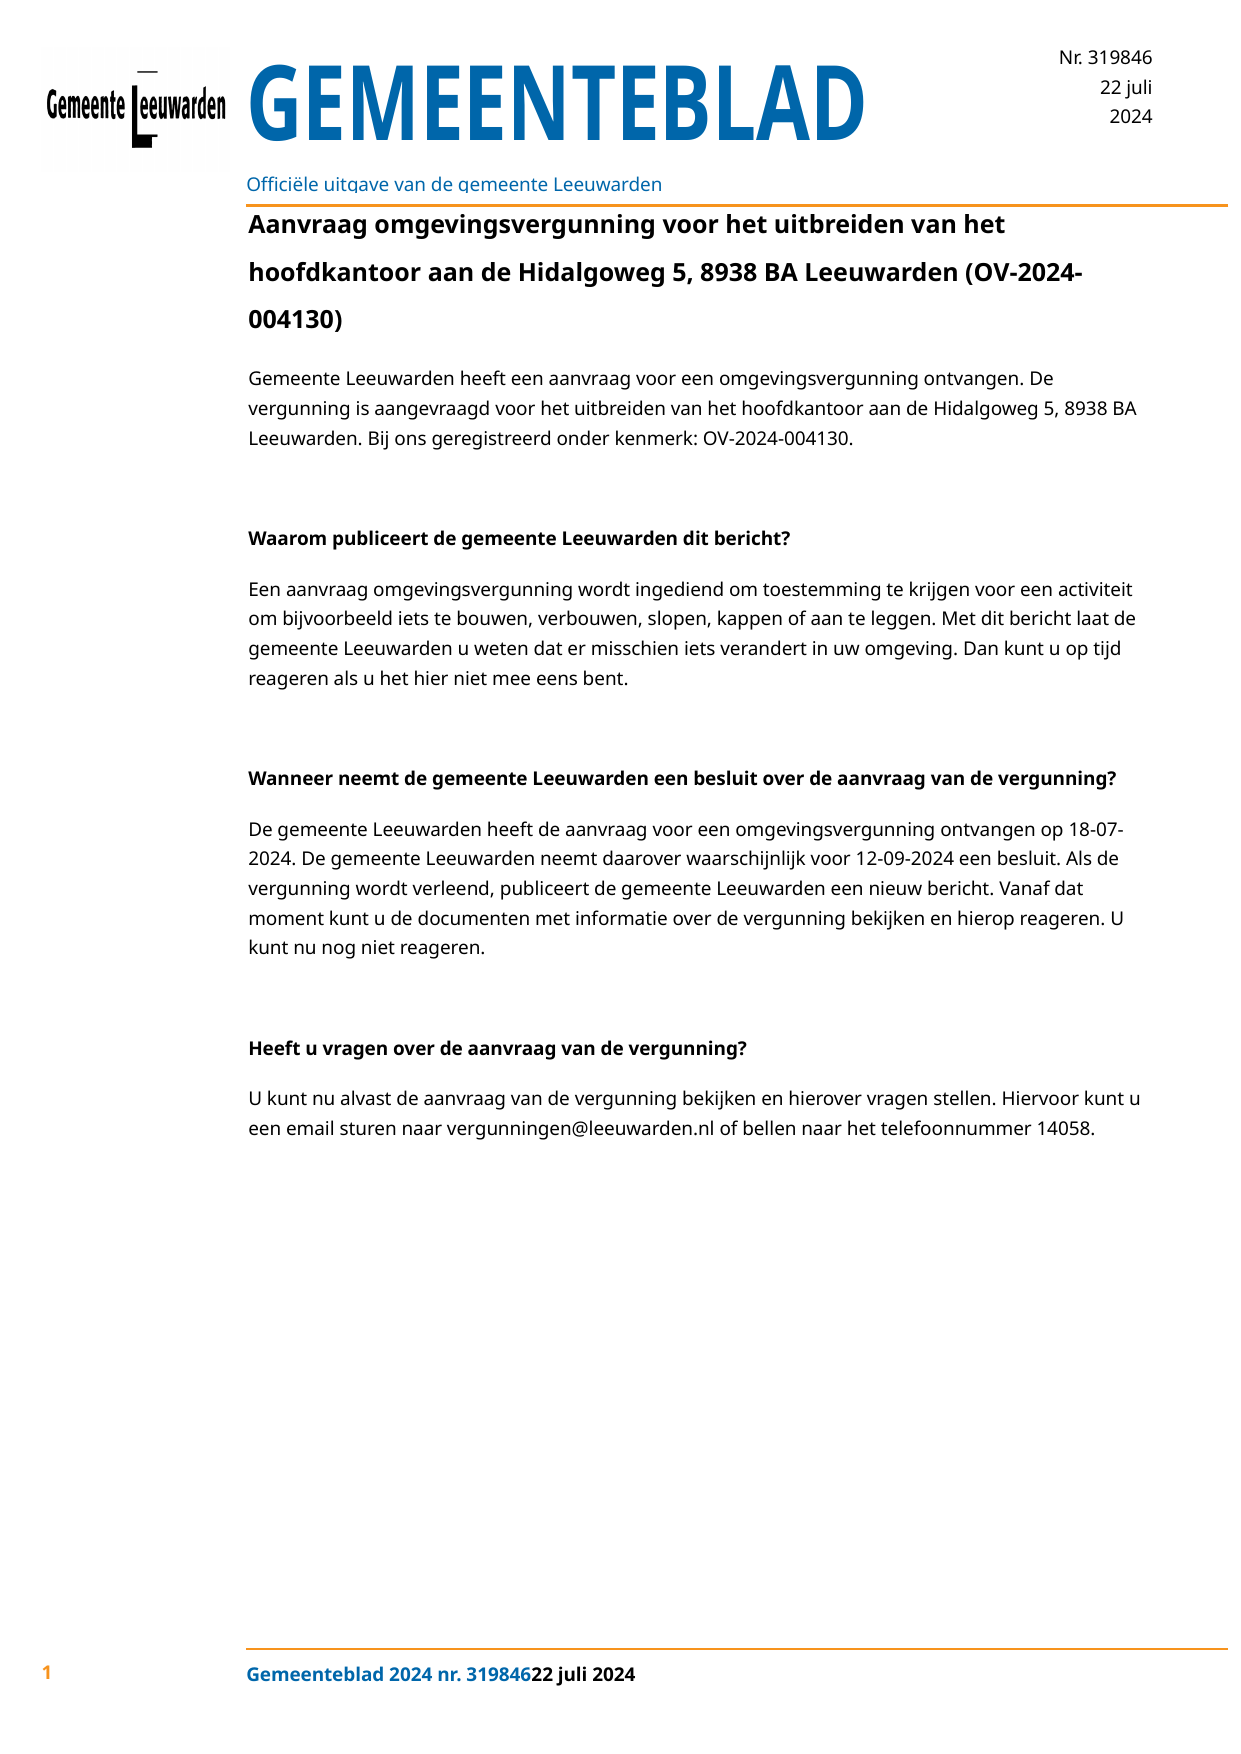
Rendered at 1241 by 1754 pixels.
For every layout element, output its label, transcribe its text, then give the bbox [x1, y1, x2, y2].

picture [41, 47, 231, 172]
text Heeft u vragen over de aanvraag van de vergunning? [248, 1035, 1152, 1061]
text U kunt nu alvast de aanvraag van de vergunning bekijken en hierover vragen stellen. Hiervoor kunt u een email sturen naar vergunningen@leeuwarden.nl of bellen naar het telefoonnummer 14058. [248, 1086, 1152, 1141]
text Waarom publiceert de gemeente Leeuwarden dit bericht? [248, 526, 1152, 551]
text Wanneer neemt de gemeente Leeuwarden een besluit over de aanvraag van de vergunning? [248, 766, 1152, 791]
text De gemeente Leeuwarden heeft de aanvraag voor een omgevingsvergunning ontvangen op 18-07-2024. De gemeente Leeuwarden neemt daarover waarschijnlijk voor 12-09-2024 een besluit. Als de vergunning wordt verleend, publiceert de gemeente Leeuwarden een nieuw bericht. Vanaf dat moment kunt u de documenten met informatie over de vergunning bekijken en hierop reageren. U kunt nu nog niet reageren. [248, 816, 1152, 960]
text Gemeente Leeuwarden heeft een aanvraag voor een omgevingsvergunning ontvangen. De vergunning is aangevraagd voor het uitbreiden van het hoofdkantoor aan de Hidalgoweg 5, 8938 BA Leeuwarden. Bij ons geregistreerd onder kenmerk: OV-2024-004130. [248, 366, 1152, 450]
text Aanvraag omgevingsvergunning voor het uitbreiden van het hoofdkantoor aan de Hidalgoweg 5, 8938 BA Leeuwarden (OV-2024-004130) [248, 207, 1152, 336]
text Een aanvraag omgevingsvergunning wordt ingediend om toestemming te krijgen voor een activiteit om bijvoorbeeld iets te bouwen, verbouwen, slopen, kappen of aan te leggen. Met dit bericht laat de gemeente Leeuwarden u weten dat er misschien iets verandert in uw omgeving. Dan kunt u op tijd reageren als u het hier niet mee eens bent. [248, 576, 1152, 690]
